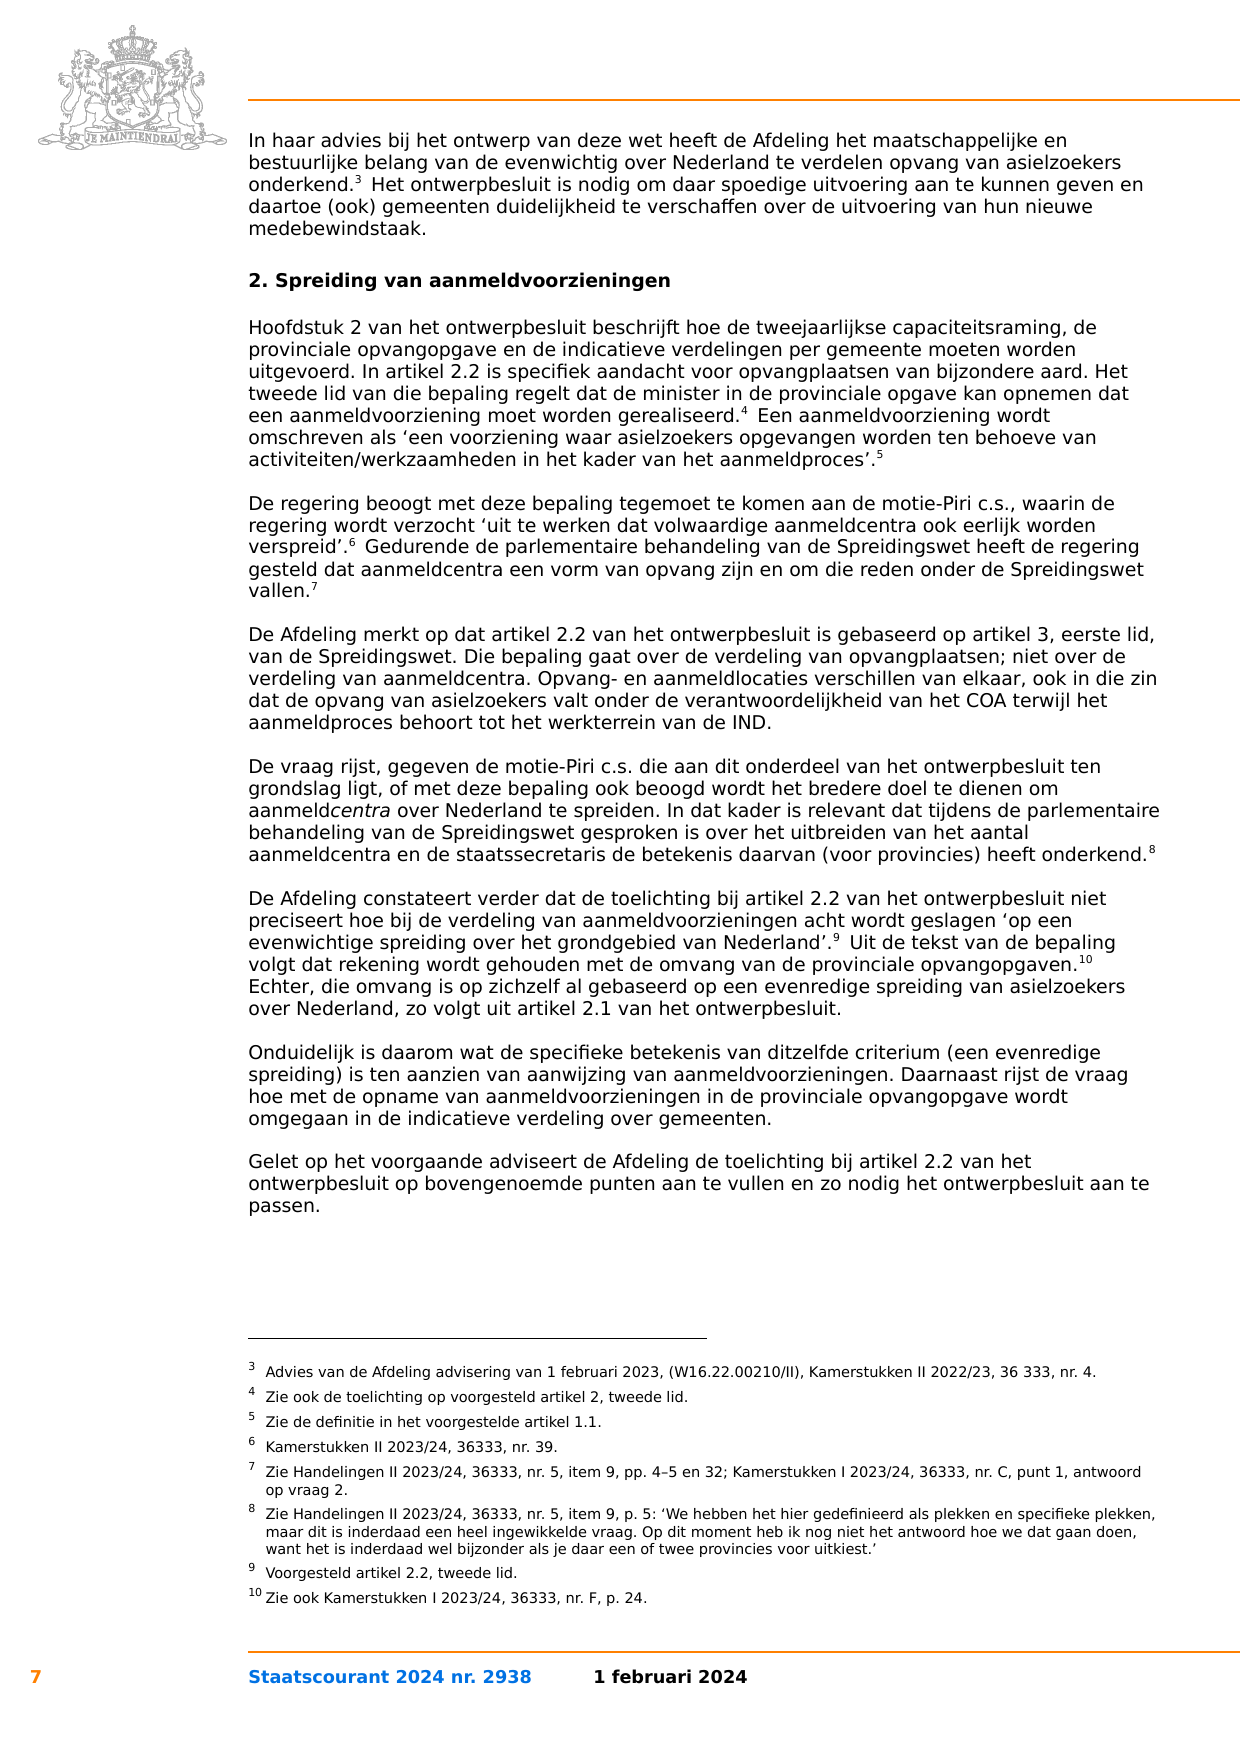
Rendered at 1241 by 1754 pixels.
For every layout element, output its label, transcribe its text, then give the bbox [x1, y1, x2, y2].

text Gelet op het voorgaande adviseert de Afdeling de toelichting bij artikel 2.2 van het ontwerpbesluit op bovengenoemde punten aan te vullen en zo nodig het ontwerpbesluit aan te passen. [248, 1151, 1163, 1217]
text Onduidelijk is daarom wat de specifieke betekenis van ditzelfde criterium (een evenredige spreiding) is ten aanzien van aanwijzing van aanmeldvoorzieningen. Daarnaast rijst de vraag hoe met de opname van aanmeldvoorzieningen in de provinciale opvangopgave wordt omgegaan in de indicatieve verdeling over gemeenten. [248, 1042, 1163, 1129]
text De vraag rijst, gegeven de motie-Piri c.s. die aan dit onderdeel van het ontwerpbesluit ten grondslag ligt, of met deze bepaling ook beoogd wordt het bredere doel te dienen om aanmeldcentra over Nederland te spreiden. In dat kader is relevant dat tijdens de parlementaire behandeling van de Spreidingswet gesproken is over het uitbreiden van het aantal aanmeldcentra en de staatssecretaris de betekenis daarvan (voor provincies) heeft onderkend. [248, 756, 1163, 866]
subtitle 2. Spreiding van aanmeldvoorzieningen [248, 270, 1163, 292]
text Zie de definitie in het voorgestelde artikel 1.1. [248, 1410, 1163, 1432]
text Zie Handelingen II 2023/24, 36333, nr. 5, item 9, pp. 4–5 en 32; Kamerstukken I 2023/24, 36333, nr. C, punt 1, antwoord op vraag 2. [248, 1460, 1163, 1499]
text Advies van de Afdeling advisering van 1 februari 2023, (W16.22.00210/II), Kamerstukken II 2022/23, 36 333, nr. 4. [248, 1360, 1163, 1382]
text In haar advies bij het ontwerp van deze wet heeft de Afdeling het maatschappelijke en bestuurlijke belang van de evenwichtig over Nederland te verdelen opvang van asielzoekers onderkend. Het ontwerpbesluit is nodig om daar spoedige uitvoering aan te kunnen geven en daartoe (ook) gemeenten duidelijkheid te verschaffen over de uitvoering van hun nieuwe medebewindstaak. [248, 130, 1163, 240]
text Zie Handelingen II 2023/24, 36333, nr. 5, item 9, p. 5: ‘We hebben het hier gedefinieerd als plekken en specifieke plekken, maar dit is inderdaad een heel ingewikkelde vraag. Op dit moment heb ik nog niet het antwoord hoe we dat gaan doen, want het is inderdaad wel bijzonder als je daar een of twee provincies voor uitkiest.’ [248, 1502, 1163, 1558]
text Kamerstukken II 2023/24, 36333, nr. 39. [248, 1435, 1163, 1457]
text Voorgesteld artikel 2.2, tweede lid. [248, 1561, 1163, 1583]
text Zie ook Kamerstukken I 2023/24, 36333, nr. F, p. 24. [248, 1586, 1163, 1608]
text De regering beoogt met deze bepaling tegemoet te komen aan de motie-Piri c.s., waarin de regering wordt verzocht ‘uit te werken dat volwaardige aanmeldcentra ook eerlijk worden verspreid’. Gedurende de parlementaire behandeling van de Spreidingswet heeft de regering gesteld dat aanmeldcentra een vorm van opvang zijn en om die reden onder de Spreidingswet vallen. [248, 492, 1163, 602]
text Zie ook de toelichting op voorgesteld artikel 2, tweede lid. [248, 1385, 1163, 1407]
text De Afdeling merkt op dat artikel 2.2 van het ontwerpbesluit is gebaseerd op artikel 3, eerste lid, van de Spreidingswet. Die bepaling gaat over de verdeling van opvangplaatsen; niet over de verdeling van aanmeldcentra. Opvang- en aanmeldlocaties verschillen van elkaar, ook in die zin dat de opvang van asielzoekers valt onder de verantwoordelijkheid van het COA terwijl het aanmeldproces behoort tot het werkterrein van de IND. [248, 624, 1163, 734]
picture [38, 25, 227, 150]
text De Afdeling constateert verder dat de toelichting bij artikel 2.2 van het ontwerpbesluit niet preciseert hoe bij de verdeling van aanmeldvoorzieningen acht wordt geslagen ‘op een evenwichtige spreiding over het grondgebied van Nederland’. Uit de tekst van de bepaling volgt dat rekening wordt gehouden met de omvang van de provinciale opvangopgaven. Echter, die omvang is op zichzelf al gebaseerd op een evenredige spreiding van asielzoekers over Nederland, zo volgt uit artikel 2.1 van het ontwerpbesluit. [248, 888, 1163, 1020]
text Hoofdstuk 2 van het ontwerpbesluit beschrijft hoe de tweejaarlijkse capaciteitsraming, de provinciale opvangopgave en de indicatieve verdelingen per gemeente moeten worden uitgevoerd. In artikel 2.2 is specifiek aandacht voor opvangplaatsen van bijzondere aard. Het tweede lid van die bepaling regelt dat de minister in de provinciale opgave kan opnemen dat een aanmeldvoorziening moet worden gerealiseerd. Een aanmeldvoorziening wordt omschreven als ‘een voorziening waar asielzoekers opgevangen worden ten behoeve van activiteiten/werkzaamheden in het kader van het aanmeldproces’. [248, 317, 1163, 471]
